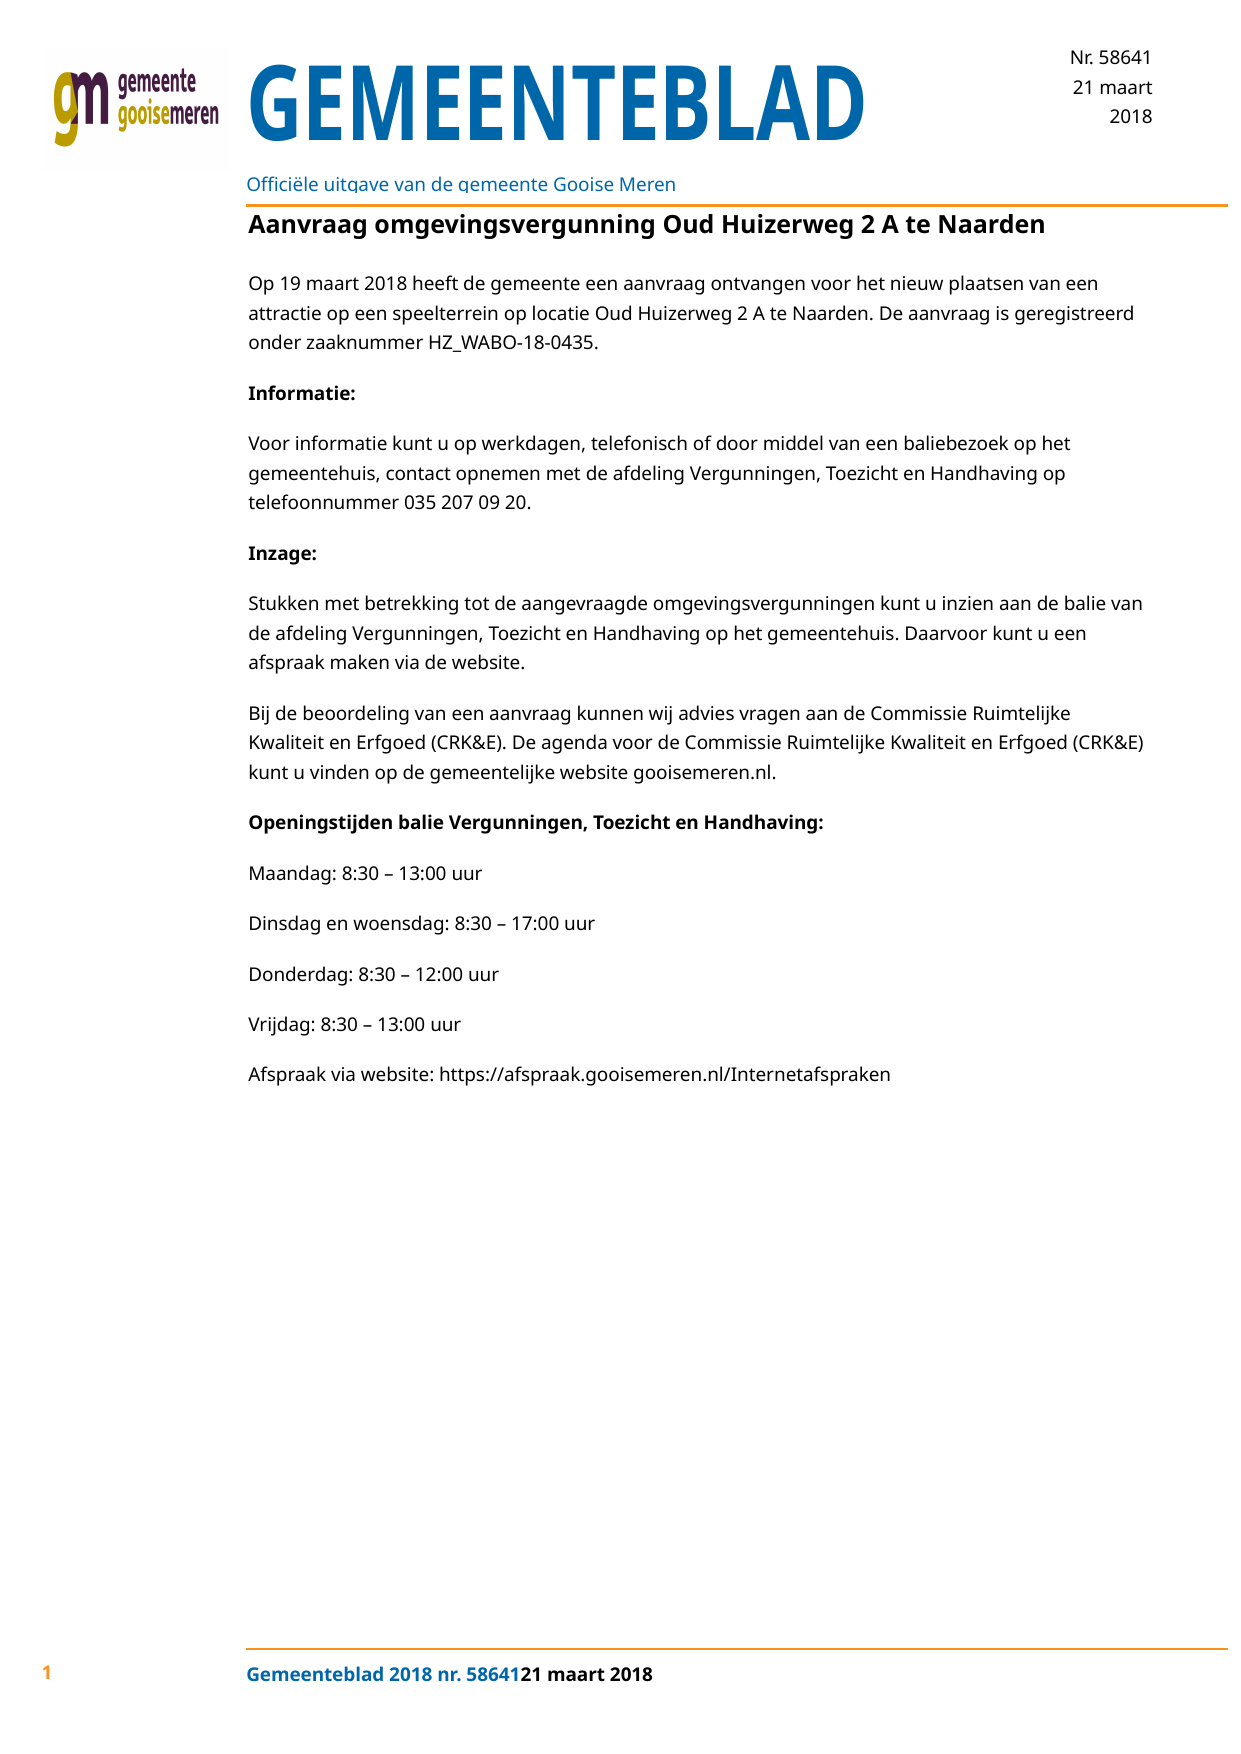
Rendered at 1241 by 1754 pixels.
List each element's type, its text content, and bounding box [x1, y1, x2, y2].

text Op 19 maart 2018 heeft de gemeente een aanvraag ontvangen voor het nieuw plaatsen van een attractie op een speelterrein op locatie Oud Huizerweg 2 A te Naarden. De aanvraag is geregistreerd onder zaaknummer HZ_WABO-18-0435. [248, 270, 1152, 355]
text Voor informatie kunt u op werkdagen, telefonisch of door middel van een baliebezoek op het gemeentehuis, contact opnemen met de afdeling Vergunningen, Toezicht en Handhaving op telefoonnummer 035 207 09 20. [248, 430, 1152, 515]
text Inzage: [248, 540, 1152, 566]
text Aanvraag omgevingsvergunning Oud Huizerweg 2 A te Naarden [248, 207, 1152, 241]
text Afspraak via website: https://afspraak.gooisemeren.nl/Internetafspraken [248, 1062, 1152, 1087]
text Vrijdag: 8:30 – 13:00 uur [248, 1011, 1152, 1037]
text Openingstijden balie Vergunningen, Toezicht en Handhaving: [248, 809, 1152, 835]
text Stukken met betrekking tot de aangevraagde omgevingsvergunningen kunt u inzien aan de balie van de afdeling Vergunningen, Toezicht en Handhaving op het gemeentehuis. Daarvoor kunt u een afspraak maken via de website. [248, 590, 1152, 675]
text Maandag: 8:30 – 13:00 uur [248, 860, 1152, 886]
picture [41, 47, 231, 172]
text Informatie: [248, 380, 1152, 406]
text Dinsdag en woensdag: 8:30 – 17:00 uur [248, 910, 1152, 936]
text Donderdag: 8:30 – 12:00 uur [248, 961, 1152, 986]
text Bij de beoordeling van een aanvraag kunnen wij advies vragen aan de Commissie Ruimtelijke Kwaliteit en Erfgoed (CRK&E). De agenda voor de Commissie Ruimtelijke Kwaliteit en Erfgoed (CRK&E) kunt u vinden op de gemeentelijke website gooisemeren.nl. [248, 700, 1152, 785]
